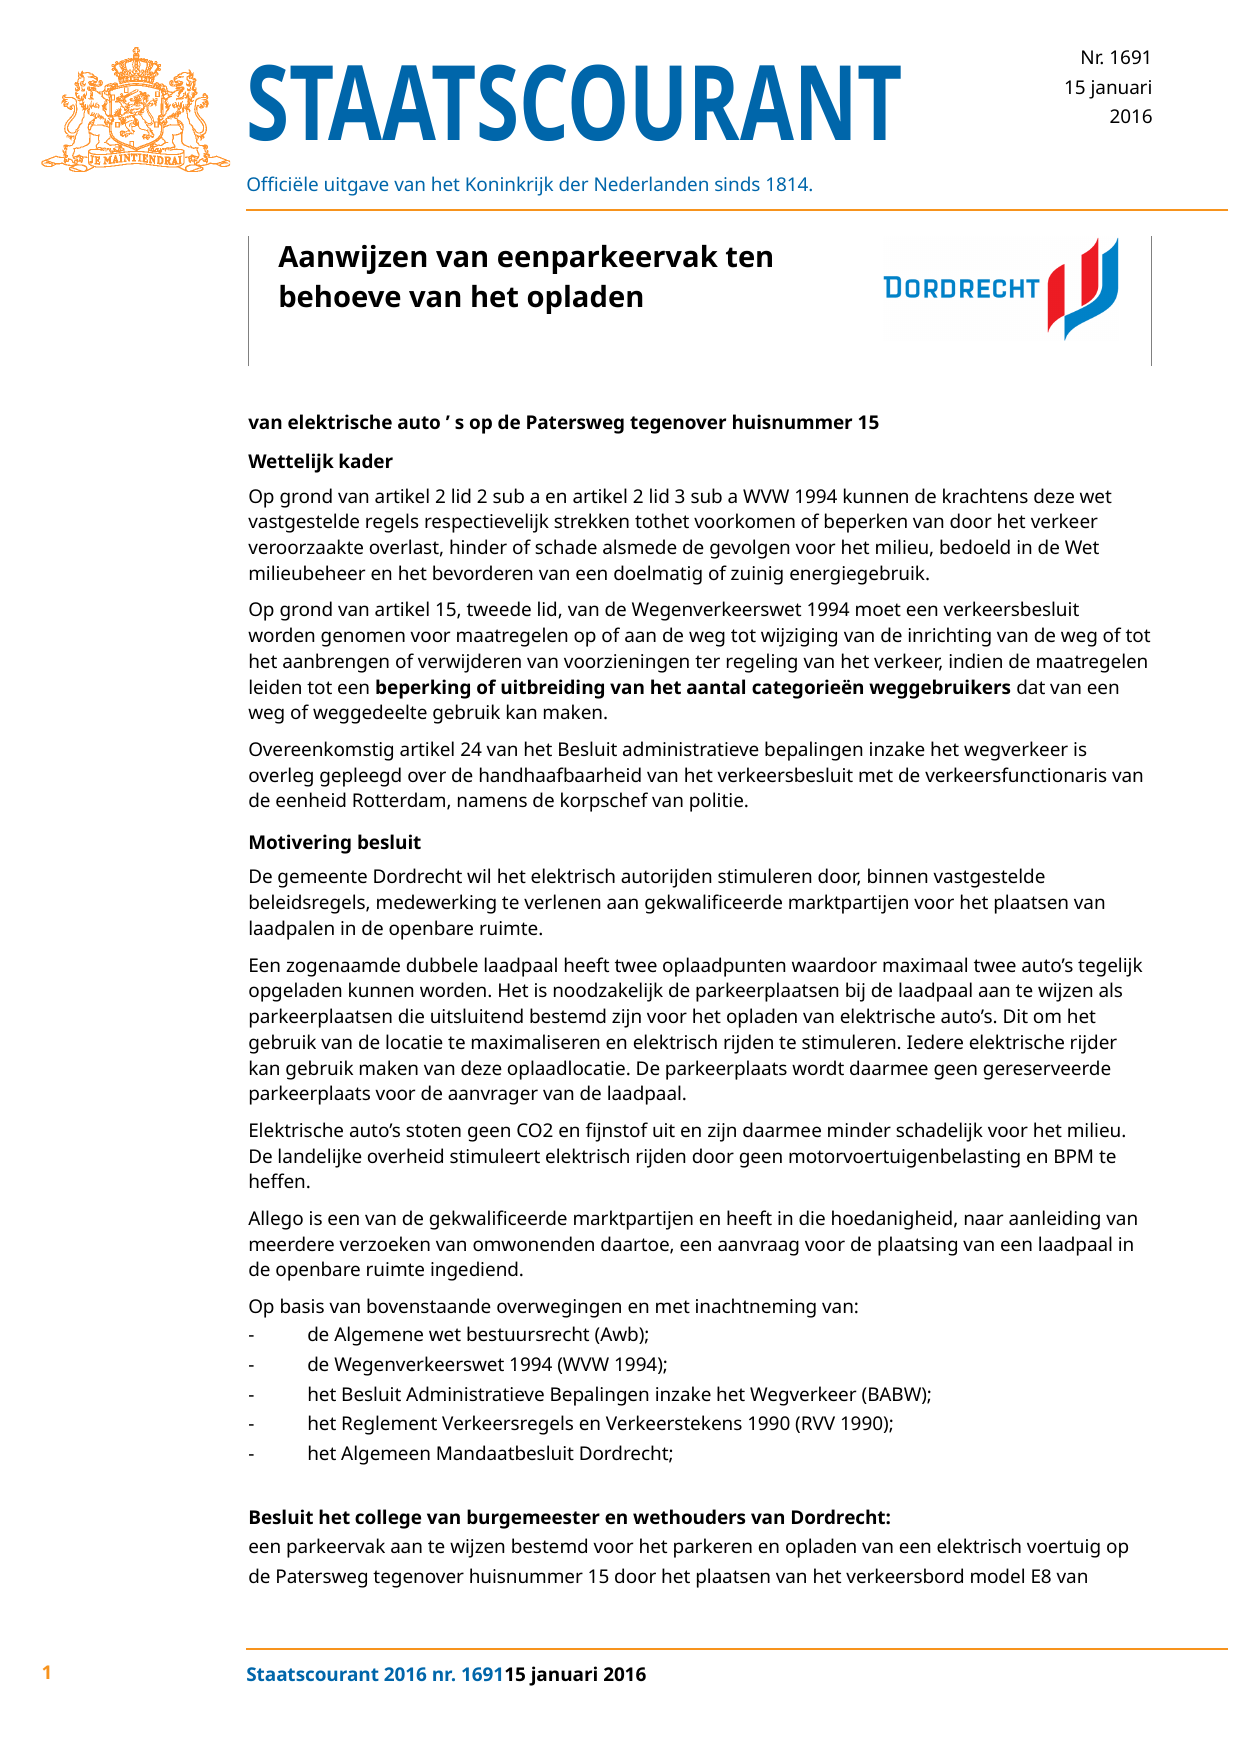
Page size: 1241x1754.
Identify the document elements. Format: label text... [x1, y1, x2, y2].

list de Algemene wet bestuursrecht (Awb); [248, 1322, 1152, 1347]
picture [41, 47, 231, 172]
list het Algemeen Mandaatbesluit Dordrecht; [248, 1440, 1152, 1466]
text Besluit het college van burgemeester en wethouders van Dordrecht: [248, 1504, 1152, 1530]
text Motivering besluit [248, 829, 1152, 855]
text Een zogenaamde dubbele laadpaal heeft twee oplaadpunten waardoor maximaal twee auto’s tegelijk opgeladen kunnen worden. Het is noodzakelijk de parkeerplaatsen bij de laadpaal aan te wijzen als parkeerplaatsen die uitsluitend bestemd zijn voor het opladen van elektrische auto’s. Dit om het gebruik van de locatie te maximaliseren en elektrisch rijden te stimuleren. Iedere elektrische rijder kan gebruik maken van deze oplaadlocatie. De parkeerplaats wordt daarmee geen gereserveerde parkeerplaats voor de aanvrager van de laadpaal. [248, 952, 1152, 1106]
picture [882, 236, 1119, 341]
text De gemeente Dordrecht wil het elektrisch autorijden stimuleren door, binnen vastgestelde beleidsregels, medewerking te verlenen aan gekwalificeerde marktpartijen voor het plaatsen van laadpalen in de openbare ruimte. [248, 864, 1152, 941]
list de Wegenverkeerswet 1994 (WVW 1994); [248, 1351, 1152, 1377]
text Wettelijk kader [248, 449, 1152, 474]
text een parkeervak aan te wijzen bestemd voor het parkeren en opladen van een elektrisch voertuig op de Patersweg tegenover huisnummer 15 door het plaatsen van het verkeersbord model E8 van [248, 1533, 1152, 1589]
text Allego is een van de gekwalificeerde marktpartijen en heeft in die hoedanigheid, naar aanleiding van meerdere verzoeken van omwonenden daartoe, een aanvraag voor de plaatsing van een laadpaal in de openbare ruimte ingediend. [248, 1205, 1152, 1282]
text Op grond van artikel 15, tweede lid, van de Wegenverkeerswet 1994 moet een verkeersbesluit worden genomen voor maatregelen op of aan de weg tot wijziging van de inrichting van de weg of tot het aanbrengen of verwijderen van voorzieningen ter regeling van het verkeer, indien de maatregelen leiden tot een beperking of uitbreiding van het aantal categorieën weggebruikers dat van een weg of weggedeelte gebruik kan maken. [248, 597, 1152, 725]
text Overeenkomstig artikel 24 van het Besluit administratieve bepalingen inzake het wegverkeer is overleg gepleegd over de handhaafbaarheid van het verkeersbesluit met de verkeersfunctionaris van de eenheid Rotterdam, namens de korpschef van politie. [248, 736, 1152, 813]
text Elektrische auto’s stoten geen CO2 en fijnstof uit en zijn daarmee minder schadelijk voor het milieu. De landelijke overheid stimuleert elektrisch rijden door geen motorvoertuigenbelasting en BPM te heffen. [248, 1117, 1152, 1194]
text Op grond van artikel 2 lid 2 sub a en artikel 2 lid 3 sub a WVW 1994 kunnen de krachtens deze wet vastgestelde regels respectievelijk strekken tothet voorkomen of beperken van door het verkeer veroorzaakte overlast, hinder of schade alsmede de gevolgen voor het milieu, bedoeld in de Wet milieubeheer en het bevorderen van een doelmatig of zuinig energiegebruik. [248, 483, 1152, 586]
text Op basis van bovenstaande overwegingen en met inachtneming van: [248, 1293, 1152, 1319]
list het Reglement Verkeersregels en Verkeerstekens 1990 (RVV 1990); [248, 1410, 1152, 1436]
table_header Aanwijzen van eenparkeervak ten behoeve van het opladen [249, 236, 850, 366]
text van elektrische auto ’ s op de Patersweg tegenover huisnummer 15 [248, 409, 1152, 435]
list het Besluit Administratieve Bepalingen inzake het Wegverkeer (BABW); [248, 1381, 1152, 1407]
table_header [850, 236, 1151, 366]
